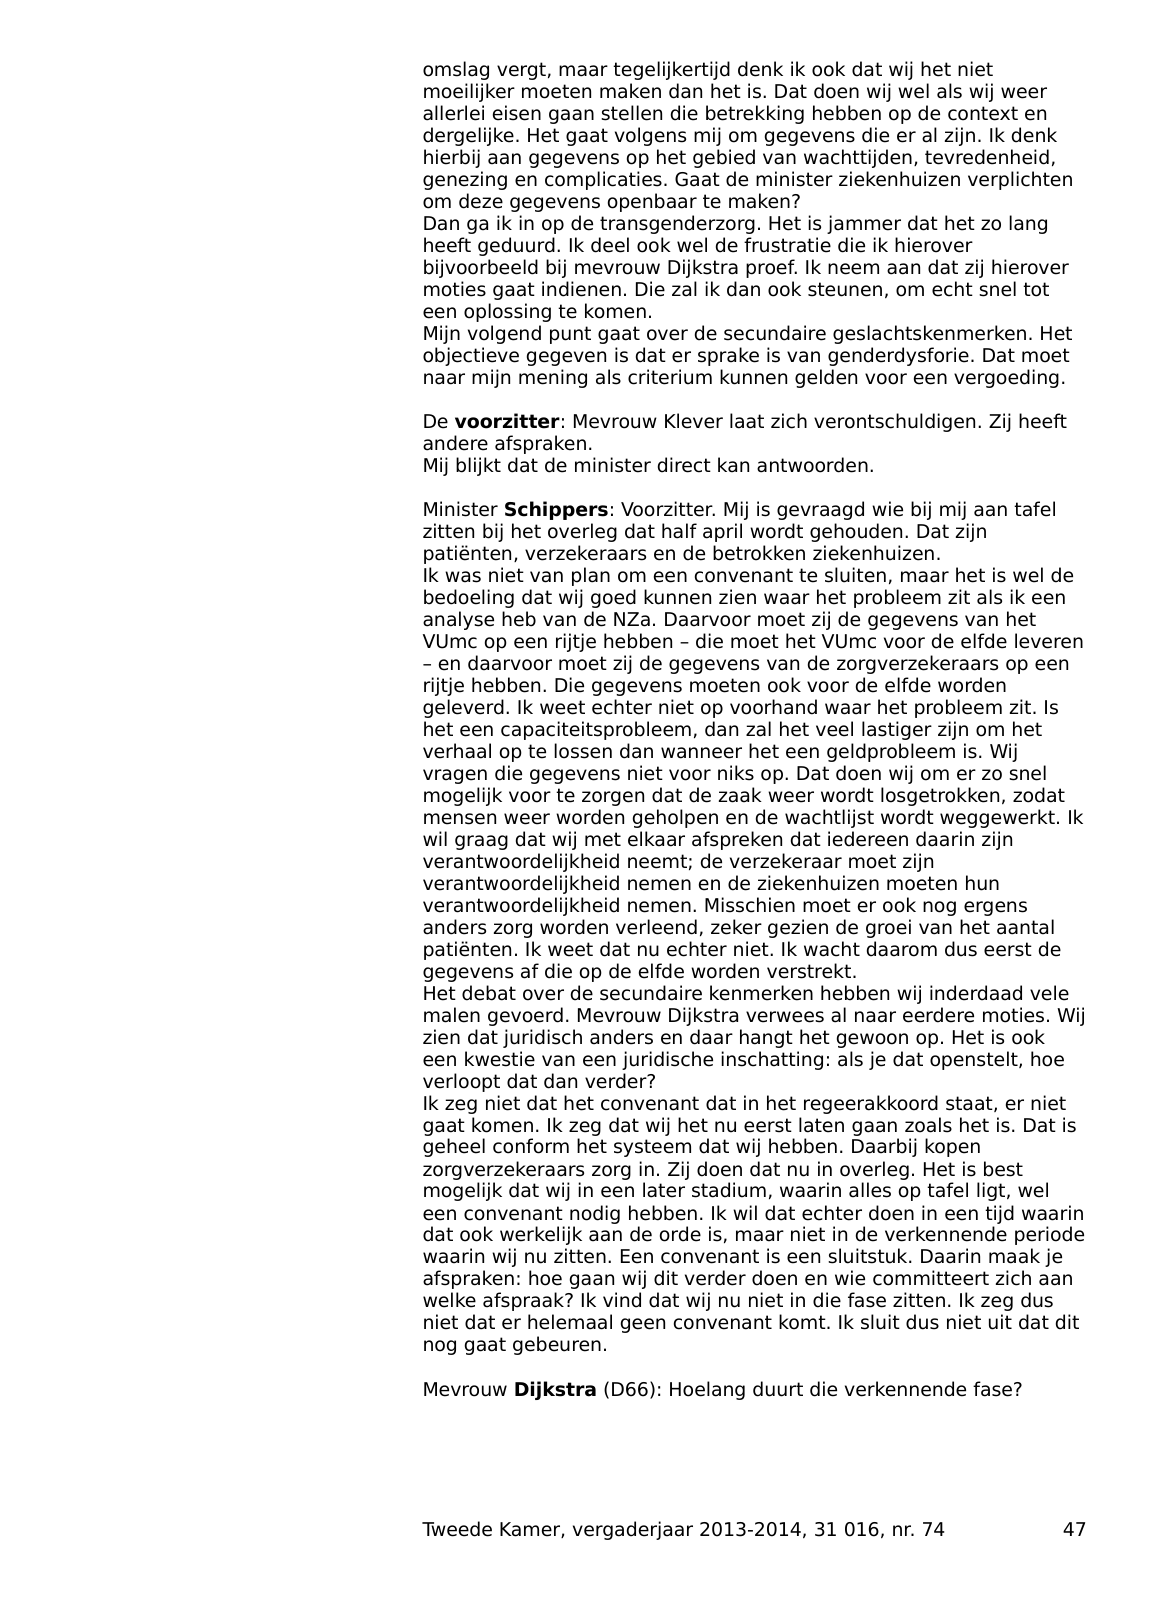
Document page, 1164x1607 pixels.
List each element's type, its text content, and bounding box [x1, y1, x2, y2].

text omslag vergt, maar tegelijkertijd denk ik ook dat wij het niet moeilijker moeten maken dan het is. Dat doen wij wel als wij weer allerlei eisen gaan stellen die betrekking hebben op de context en dergelijke. Het gaat volgens mij om gegevens die er al zijn. Ik denk hierbij aan gegevens op het gebied van wachttijden, tevredenheid, genezing en complicaties. Gaat de minister ziekenhuizen verplichten om deze gegevens openbaar te maken? [422, 59, 1087, 213]
text Mij blijkt dat de minister direct kan antwoorden. [422, 455, 1087, 477]
text Mevrouw Dijkstra (D66): Hoelang duurt die verkennende fase? [422, 1378, 1087, 1400]
text Ik zeg niet dat het convenant dat in het regeerakkoord staat, er niet gaat komen. Ik zeg dat wij het nu eerst laten gaan zoals het is. Dat is geheel conform het systeem dat wij hebben. Daarbij kopen zorgverzekeraars zorg in. Zij doen dat nu in overleg. Het is best mogelijk dat wij in een later stadium, waarin alles op tafel ligt, wel een convenant nodig hebben. Ik wil dat echter doen in een tijd waarin dat ook werkelijk aan de orde is, maar niet in de verkennende periode waarin wij nu zitten. Een convenant is een sluitstuk. Daarin maak je afspraken: hoe gaan wij dit verder doen en wie committeert zich aan welke afspraak? Ik vind dat wij nu niet in die fase zitten. Ik zeg dus niet dat er helemaal geen convenant komt. Ik sluit dus niet uit dat dit nog gaat gebeuren. [422, 1092, 1087, 1356]
text Ik was niet van plan om een convenant te sluiten, maar het is wel de bedoeling dat wij goed kunnen zien waar het probleem zit als ik een analyse heb van de NZa. Daarvoor moet zij de gegevens van het VUmc op een rijtje hebben – die moet het VUmc voor de elfde leveren – en daarvoor moet zij de gegevens van de zorgverzekeraars op een rijtje hebben. Die gegevens moeten ook voor de elfde worden geleverd. Ik weet echter niet op voorhand waar het probleem zit. Is het een capaciteitsprobleem, dan zal het veel lastiger zijn om het verhaal op te lossen dan wanneer het een geldprobleem is. Wij vragen die gegevens niet voor niks op. Dat doen wij om er zo snel mogelijk voor te zorgen dat de zaak weer wordt losgetrokken, zodat mensen weer worden geholpen en de wachtlijst wordt weggewerkt. Ik wil graag dat wij met elkaar afspreken dat iedereen daarin zijn verantwoordelijkheid neemt; de verzekeraar moet zijn verantwoordelijkheid nemen en de ziekenhuizen moeten hun verantwoordelijkheid nemen. Misschien moet er ook nog ergens anders zorg worden verleend, zeker gezien de groei van het aantal patiënten. Ik weet dat nu echter niet. Ik wacht daarom dus eerst de gegevens af die op de elfde worden verstrekt. [422, 565, 1087, 983]
text Dan ga ik in op de transgenderzorg. Het is jammer dat het zo lang heeft geduurd. Ik deel ook wel de frustratie die ik hierover bijvoorbeeld bij mevrouw Dijkstra proef. Ik neem aan dat zij hierover moties gaat indienen. Die zal ik dan ook steunen, om echt snel tot een oplossing te komen. [422, 213, 1087, 323]
text Mijn volgend punt gaat over de secundaire geslachtskenmerken. Het objectieve gegeven is dat er sprake is van genderdysforie. Dat moet naar mijn mening als criterium kunnen gelden voor een vergoeding. [422, 323, 1087, 389]
text Het debat over de secundaire kenmerken hebben wij inderdaad vele malen gevoerd. Mevrouw Dijkstra verwees al naar eerdere moties. Wij zien dat juridisch anders en daar hangt het gewoon op. Het is ook een kwestie van een juridische inschatting: als je dat openstelt, hoe verloopt dat dan verder? [422, 983, 1087, 1092]
text De voorzitter: Mevrouw Klever laat zich verontschuldigen. Zij heeft andere afspraken. [422, 411, 1087, 455]
text Minister Schippers: Voorzitter. Mij is gevraagd wie bij mij aan tafel zitten bij het overleg dat half april wordt gehouden. Dat zijn patiënten, verzekeraars en de betrokken ziekenhuizen. [422, 499, 1087, 565]
